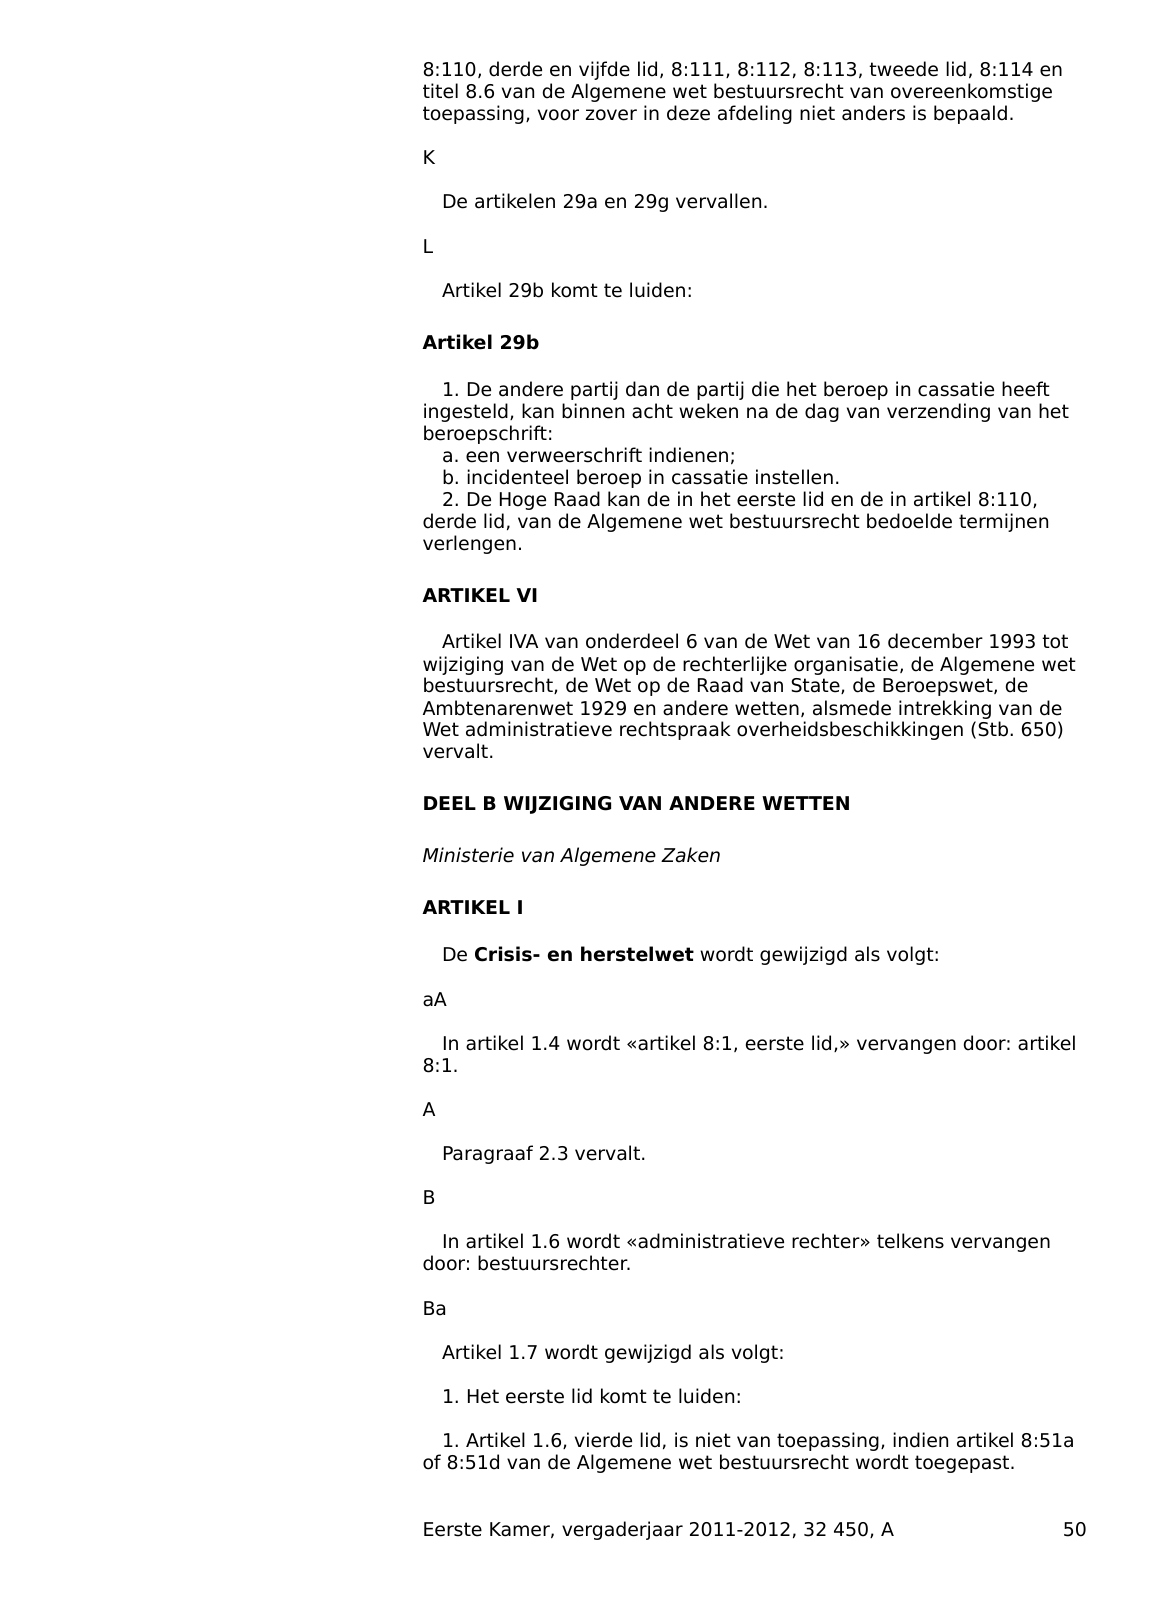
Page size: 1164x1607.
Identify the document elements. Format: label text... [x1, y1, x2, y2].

text a. een verweerschrift indienen; [422, 444, 1087, 467]
text 1. Artikel 1.6, vierde lid, is niet van toepassing, indien artikel 8:51a of 8:51d van de Algemene wet bestuursrecht wordt toegepast. [422, 1430, 1087, 1474]
text In artikel 1.6 wordt «administratieve rechter» telkens vervangen door: bestuursrechter. [422, 1231, 1087, 1275]
text 2. De Hoge Raad kan de in het eerste lid en de in artikel 8:110, derde lid, van de Algemene wet bestuursrecht bedoelde termijnen verlengen. [422, 488, 1087, 554]
subtitle ARTIKEL I [422, 897, 1087, 919]
text In artikel 1.4 wordt «artikel 8:1, eerste lid,» vervangen door: artikel 8:1. [422, 1033, 1087, 1077]
text Artikel 1.7 wordt gewijzigd als volgt: [422, 1342, 1087, 1363]
subtitle Ministerie van Algemene Zaken [422, 845, 1087, 867]
text A [422, 1099, 1087, 1121]
text b. incidenteel beroep in cassatie instellen. [422, 467, 1087, 488]
text Paragraaf 2.3 vervalt. [422, 1143, 1087, 1165]
text Ba [422, 1297, 1087, 1319]
text 8:110, derde en vijfde lid, 8:111, 8:112, 8:113, tweede lid, 8:114 en titel 8.6 van de Algemene wet bestuursrecht van overeenkomstige toepassing, voor zover in deze afdeling niet anders is bepaald. [422, 59, 1087, 125]
text L [422, 236, 1087, 257]
text B [422, 1187, 1087, 1209]
text Artikel 29b komt te luiden: [422, 280, 1087, 302]
text 1. De andere partij dan de partij die het beroep in cassatie heeft ingesteld, kan binnen acht weken na de dag van verzending van het beroepschrift: [422, 379, 1087, 444]
text De Crisis- en herstelwet wordt gewijzigd als volgt: [422, 944, 1087, 966]
subtitle ARTIKEL VI [422, 584, 1087, 606]
text aA [422, 988, 1087, 1010]
text 1. Het eerste lid komt te luiden: [422, 1386, 1087, 1408]
subtitle Artikel 29b [422, 332, 1087, 354]
text De artikelen 29a en 29g vervallen. [422, 191, 1087, 213]
text Artikel IVA van onderdeel 6 van de Wet van 16 december 1993 tot wijziging van de Wet op de rechterlijke organisatie, de Algemene wet bestuursrecht, de Wet op de Raad van State, de Beroepswet, de Ambtenarenwet 1929 en andere wetten, alsmede intrekking van de Wet administratieve rechtspraak overheidsbeschikkingen (Stb. 650) vervalt. [422, 631, 1087, 763]
subtitle DEEL B WIJZIGING VAN ANDERE WETTEN [422, 793, 1087, 815]
text K [422, 147, 1087, 169]
